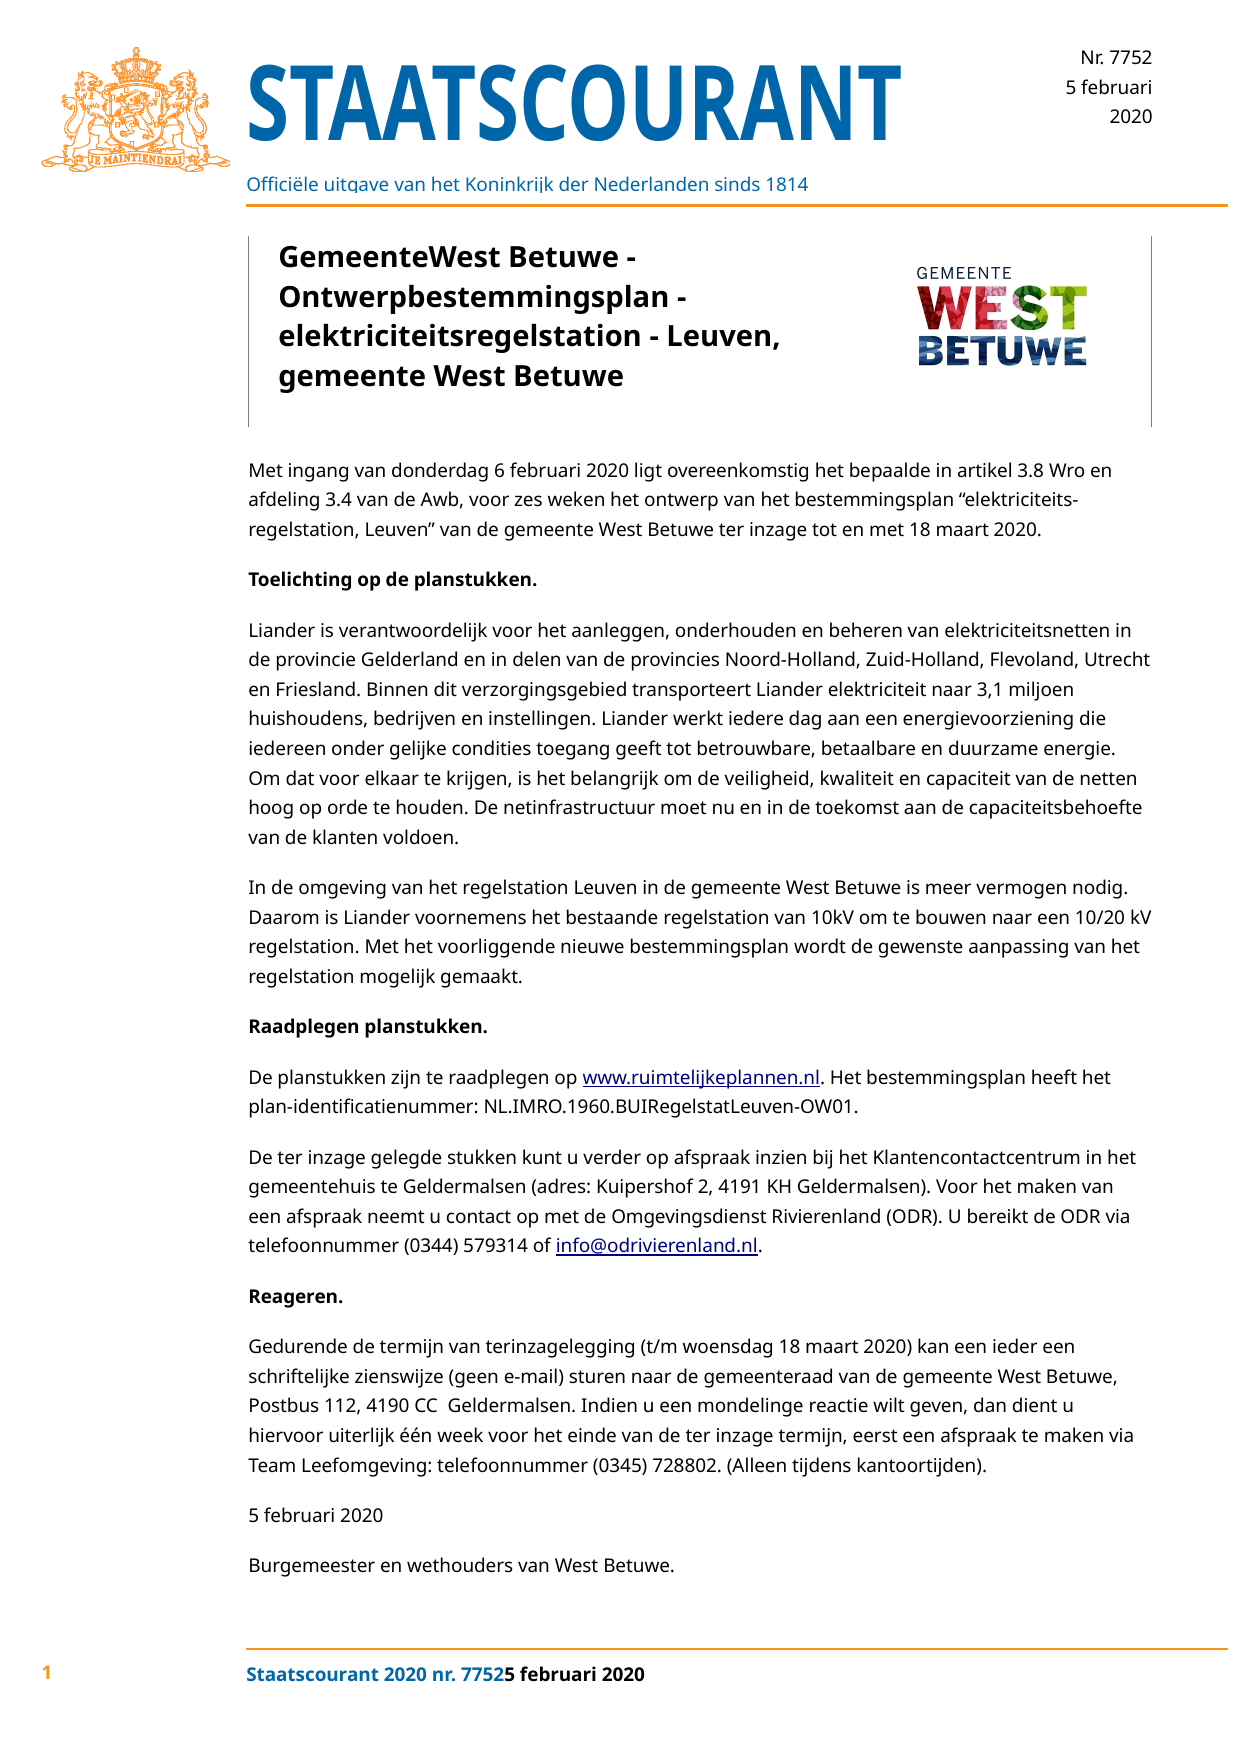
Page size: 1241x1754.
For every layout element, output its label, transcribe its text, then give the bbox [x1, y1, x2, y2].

table_header [850, 236, 1151, 427]
picture [41, 47, 231, 172]
text Toelichting op de planstukken. [248, 566, 1152, 592]
text In de omgeving van het regelstation Leuven in de gemeente West Betuwe is meer vermogen nodig. Daarom is Liander voornemens het bestaande regelstation van 10kV om te bouwen naar een 10/20 kV regelstation. Met het voorliggende nieuwe bestemmingsplan wordt de gewenste aanpassing van het regelstation mogelijk gemaakt. [248, 874, 1152, 989]
text Liander is verantwoordelijk voor het aanleggen, onderhouden en beheren van elektriciteitsnetten in de provincie Gelderland en in delen van de provincies Noord-Holland, Zuid-Holland, Flevoland, Utrecht en Friesland. Binnen dit verzorgingsgebied transporteert Liander elektriciteit naar 3,1 miljoen huishoudens, bedrijven en instellingen. Liander werkt iedere dag aan een energievoorziening die iedereen onder gelijke condities toegang geeft tot betrouwbare, betaalbare en duurzame energie. Om dat voor elkaar te krijgen, is het belangrijk om de veiligheid, kwaliteit en capaciteit van de netten hoog op orde te houden. De netinfrastructuur moet nu en in de toekomst aan de capaciteitsbehoefte van de klanten voldoen. [248, 617, 1152, 849]
text Met ingang van donderdag 6 februari 2020 ligt overeenkomstig het bepaalde in artikel 3.8 Wro en afdeling 3.4 van de Awb, voor zes weken het ontwerp van het bestemmingsplan “elektriciteits-regelstation, Leuven” van de gemeente West Betuwe ter inzage tot en met 18 maart 2020. [248, 457, 1152, 542]
table_header GemeenteWest Betuwe - Ontwerpbestemmingsplan - elektriciteitsregelstation - Leuven, gemeente West Betuwe [249, 236, 850, 427]
text 5 februari 2020 [248, 1502, 1152, 1528]
text Burgemeester en wethouders van West Betuwe. [248, 1553, 1152, 1578]
text Gedurende de termijn van terinzagelegging (t/m woensdag 18 maart 2020) kan een ieder een schriftelijke zienswijze (geen e-mail) sturen naar de gemeenteraad van de gemeente West Betuwe, Postbus 112, 4190 CC Geldermalsen. Indien u een mondelinge reactie wilt geven, dan dient u hiervoor uiterlijk één week voor het einde van de ter inzage termijn, eerst een afspraak te maken via Team Leefomgeving: telefoonnummer (0345) 728802. (Alleen tijdens kantoortijden). [248, 1333, 1152, 1477]
text De ter inzage gelegde stukken kunt u verder op afspraak inzien bij het Klantencontactcentrum in het gemeentehuis te Geldermalsen (adres: Kuipershof 2, 4191 KH Geldermalsen). Voor het maken van een afspraak neemt u contact op met de Omgevingsdienst Rivierenland (ODR). U bereikt de ODR via telefoonnummer (0344) 579314 of info@odrivierenland.nl. [248, 1144, 1152, 1258]
text De planstukken zijn te raadplegen op www.ruimtelijkeplannen.nl. Het bestemmingsplan heeft het plan-identificatienummer: NL.IMRO.1960.BUIRegelstatLeuven-OW01. [248, 1064, 1152, 1119]
text Raadplegen planstukken. [248, 1013, 1152, 1039]
picture [882, 236, 1119, 402]
text Reageren. [248, 1283, 1152, 1309]
